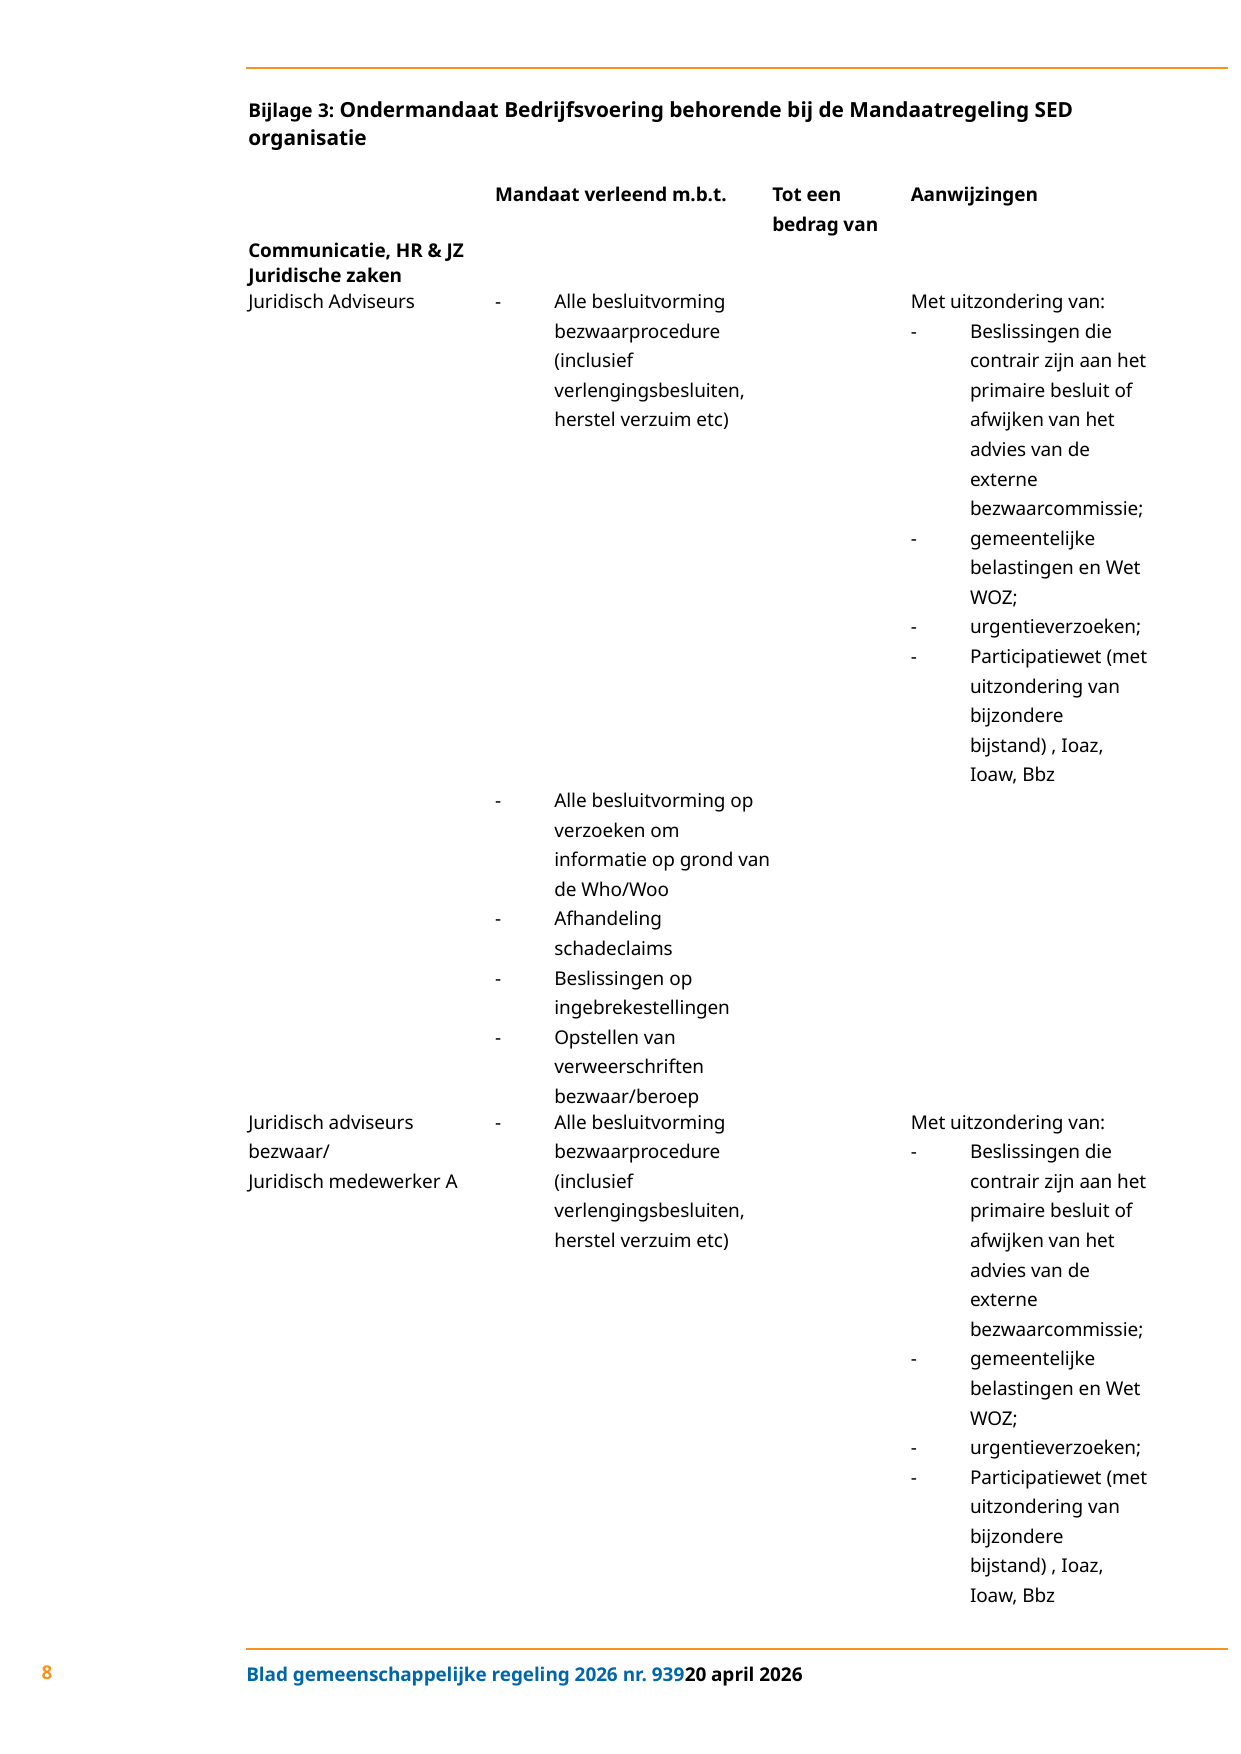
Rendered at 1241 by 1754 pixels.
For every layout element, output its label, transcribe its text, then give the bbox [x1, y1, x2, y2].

table_cell [772, 1109, 911, 1608]
table_cell Alle besluitvorming bezwaarprocedure (inclusief verlengingsbesluiten, herstel verzuim etc) [495, 1109, 772, 1608]
text Bijlage 3: Ondermandaat Bedrijfsvoering behorende bij de Mandaatregeling SED organisatie [248, 95, 1152, 152]
table_cell Juridische zaken [248, 263, 495, 288]
table_cell Alle besluitvorming op verzoeken om informatie op grond van de Who/Woo Afhandeling schadeclaims Beslissingen op ingebrekestellingen Opstellen van verweerschriften bezwaar/beroep [495, 787, 772, 1109]
table_cell [248, 787, 495, 1109]
table_cell [911, 237, 1152, 262]
table_cell [911, 787, 1152, 1109]
picture [41, 47, 231, 172]
table_header [248, 181, 495, 237]
table_cell [495, 263, 772, 288]
table_cell [772, 263, 911, 288]
table_cell [772, 787, 911, 1109]
table_header Aanwijzingen [911, 181, 1152, 237]
table_cell [495, 237, 772, 262]
table_header Mandaat verleend m.b.t. [495, 181, 772, 237]
table_cell [772, 288, 911, 787]
table_cell [772, 237, 911, 262]
table_cell Juridisch Adviseurs [248, 288, 495, 787]
table_cell Met uitzondering van: Beslissingen die contrair zijn aan het primaire besluit of afwijken van het advies van de externe bezwaarcommissie; gemeentelijke belastingen en Wet WOZ; urgentieverzoeken; Participatiewet (met uitzondering van bijzondere bijstand) , Ioaz, Ioaw, Bbz [911, 1109, 1152, 1608]
table_cell [911, 263, 1152, 288]
table_cell Juridisch adviseurs bezwaar/ Juridisch medewerker A [248, 1109, 495, 1608]
table_cell Communicatie, HR & JZ [248, 237, 495, 262]
table_cell Alle besluitvorming bezwaarprocedure (inclusief verlengingsbesluiten, herstel verzuim etc) [495, 288, 772, 787]
table_header Tot een bedrag van [772, 181, 911, 237]
table_cell Met uitzondering van: Beslissingen die contrair zijn aan het primaire besluit of afwijken van het advies van de externe bezwaarcommissie; gemeentelijke belastingen en Wet WOZ; urgentieverzoeken; Participatiewet (met uitzondering van bijzondere bijstand) , Ioaz, Ioaw, Bbz [911, 288, 1152, 787]
